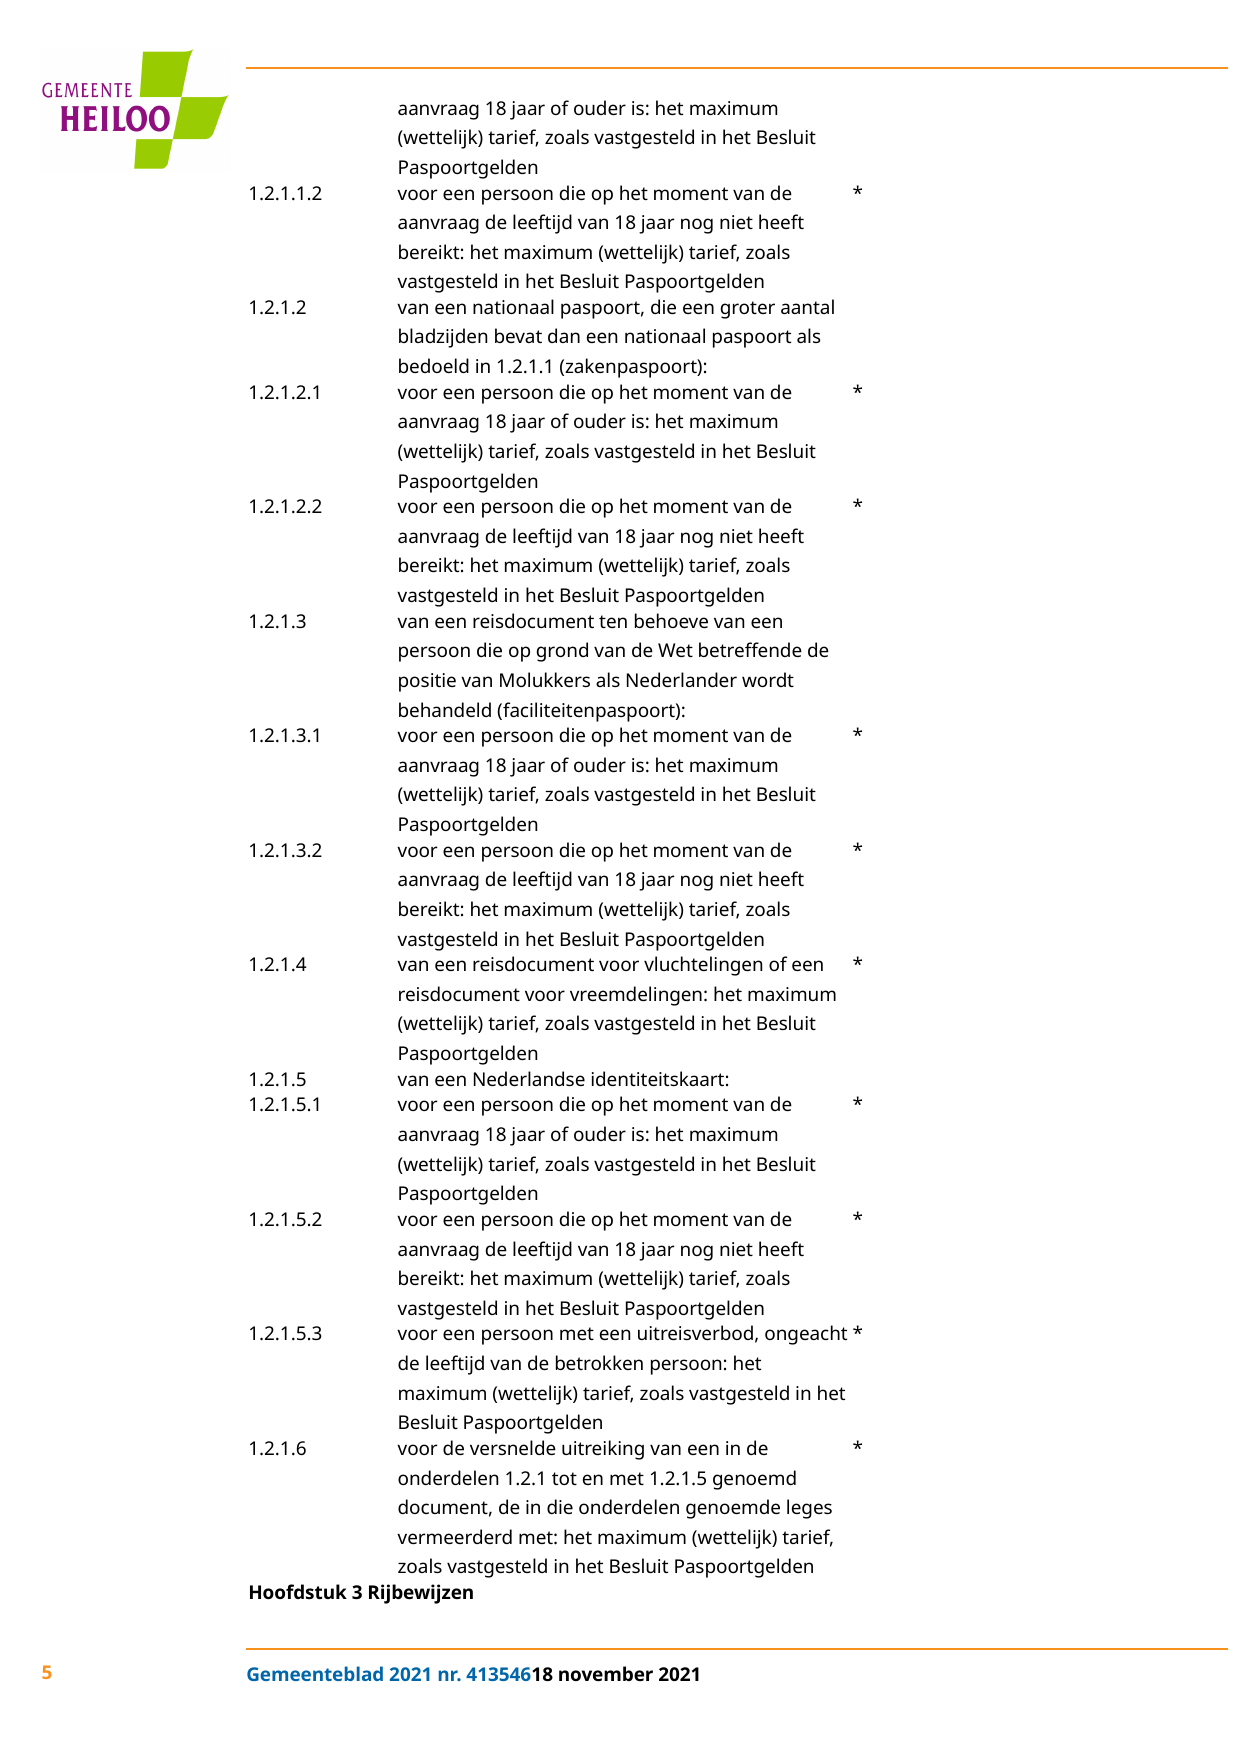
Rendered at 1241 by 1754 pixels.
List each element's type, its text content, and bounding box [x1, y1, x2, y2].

table_cell 1.2.1.5.3 [248, 1321, 397, 1435]
table_cell 1.2.1.2 [248, 294, 397, 379]
table_cell [1002, 494, 1152, 608]
table_cell van een reisdocument ten behoeve van een persoon die op grond van de Wet betreffende de positie van Molukkers als Nederlander wordt behandeld (faciliteitenpaspoort): [398, 608, 852, 722]
table_cell voor een persoon met een uitreisverbod, ongeacht de leeftijd van de betrokken persoon: het maximum (wettelijk) tarief, zoals vastgesteld in het Besluit Paspoortgelden [398, 1321, 852, 1435]
table_cell [1002, 379, 1152, 493]
table_cell 1.2.1.5 [248, 1066, 397, 1092]
table_cell [1002, 1066, 1152, 1092]
table_cell * [853, 723, 1002, 837]
table_cell 1.2.1.3.1 [248, 723, 397, 837]
table_cell * [853, 1435, 1002, 1579]
table_cell voor een persoon die op het moment van de aanvraag de leeftijd van 18 jaar nog niet heeft bereikt: het maximum (wettelijk) tarief, zoals vastgesteld in het Besluit Paspoortgelden [398, 837, 852, 951]
table_cell 1.2.1.1.2 [248, 180, 397, 294]
table_cell voor de versnelde uitreiking van een in de onderdelen 1.2.1 tot en met 1.2.1.5 genoemd document, de in die onderdelen genoemde leges vermeerderd met: het maximum (wettelijk) tarief, zoals vastgesteld in het Besluit Paspoortgelden [398, 1435, 852, 1579]
table_cell [1002, 1092, 1152, 1206]
table_cell * [853, 951, 1002, 1066]
table_cell voor een persoon die op het moment van de aanvraag de leeftijd van 18 jaar nog niet heeft bereikt: het maximum (wettelijk) tarief, zoals vastgesteld in het Besluit Paspoortgelden [398, 1206, 852, 1321]
table_cell [1002, 608, 1152, 722]
table_cell * [853, 494, 1002, 608]
table_cell [1002, 180, 1152, 294]
table_cell [1002, 294, 1152, 379]
table_cell 1.2.1.2.2 [248, 494, 397, 608]
table_cell [1002, 1321, 1152, 1435]
table_cell voor een persoon die op het moment van de aanvraag 18 jaar of ouder is: het maximum (wettelijk) tarief, zoals vastgesteld in het Besluit Paspoortgelden [398, 1092, 852, 1206]
table_cell [1002, 95, 1152, 180]
table_cell [248, 95, 397, 180]
table_cell * [853, 1321, 1002, 1435]
table_cell [853, 95, 1002, 180]
table_cell aanvraag 18 jaar of ouder is: het maximum (wettelijk) tarief, zoals vastgesteld in het Besluit Paspoortgelden [398, 95, 852, 180]
table_cell 1.2.1.5.1 [248, 1092, 397, 1206]
table_cell * [853, 837, 1002, 951]
table_cell voor een persoon die op het moment van de aanvraag de leeftijd van 18 jaar nog niet heeft bereikt: het maximum (wettelijk) tarief, zoals vastgesteld in het Besluit Paspoortgelden [398, 180, 852, 294]
table_cell 1.2.1.3 [248, 608, 397, 722]
table_cell [853, 1579, 1002, 1605]
table_cell [853, 1066, 1002, 1092]
table_cell * [853, 1206, 1002, 1321]
table_cell 1.2.1.4 [248, 951, 397, 1066]
table_cell voor een persoon die op het moment van de aanvraag 18 jaar of ouder is: het maximum (wettelijk) tarief, zoals vastgesteld in het Besluit Paspoortgelden [398, 379, 852, 493]
table_cell [1002, 1579, 1152, 1605]
table_cell [1002, 723, 1152, 837]
table_cell [1002, 1206, 1152, 1321]
table_cell [853, 294, 1002, 379]
table_cell 1.2.1.3.2 [248, 837, 397, 951]
table_cell voor een persoon die op het moment van de aanvraag de leeftijd van 18 jaar nog niet heeft bereikt: het maximum (wettelijk) tarief, zoals vastgesteld in het Besluit Paspoortgelden [398, 494, 852, 608]
table_cell voor een persoon die op het moment van de aanvraag 18 jaar of ouder is: het maximum (wettelijk) tarief, zoals vastgesteld in het Besluit Paspoortgelden [398, 723, 852, 837]
picture [41, 47, 231, 172]
table_cell 1.2.1.2.1 [248, 379, 397, 493]
table_cell [853, 608, 1002, 722]
table_cell [1002, 837, 1152, 951]
table_cell * [853, 180, 1002, 294]
table_cell [1002, 1435, 1152, 1579]
table_cell Hoofdstuk 3 Rijbewijzen [248, 1579, 852, 1605]
table_cell * [853, 379, 1002, 493]
table_cell van een reisdocument voor vluchtelingen of een reisdocument voor vreemdelingen: het maximum (wettelijk) tarief, zoals vastgesteld in het Besluit Paspoortgelden [398, 951, 852, 1066]
table_cell [1002, 951, 1152, 1066]
table_cell van een nationaal paspoort, die een groter aantal bladzijden bevat dan een nationaal paspoort als bedoeld in 1.2.1.1 (zakenpaspoort): [398, 294, 852, 379]
table_cell 1.2.1.5.2 [248, 1206, 397, 1321]
table_cell * [853, 1092, 1002, 1206]
table_cell van een Nederlandse identiteitskaart: [398, 1066, 852, 1092]
table_cell 1.2.1.6 [248, 1435, 397, 1579]
